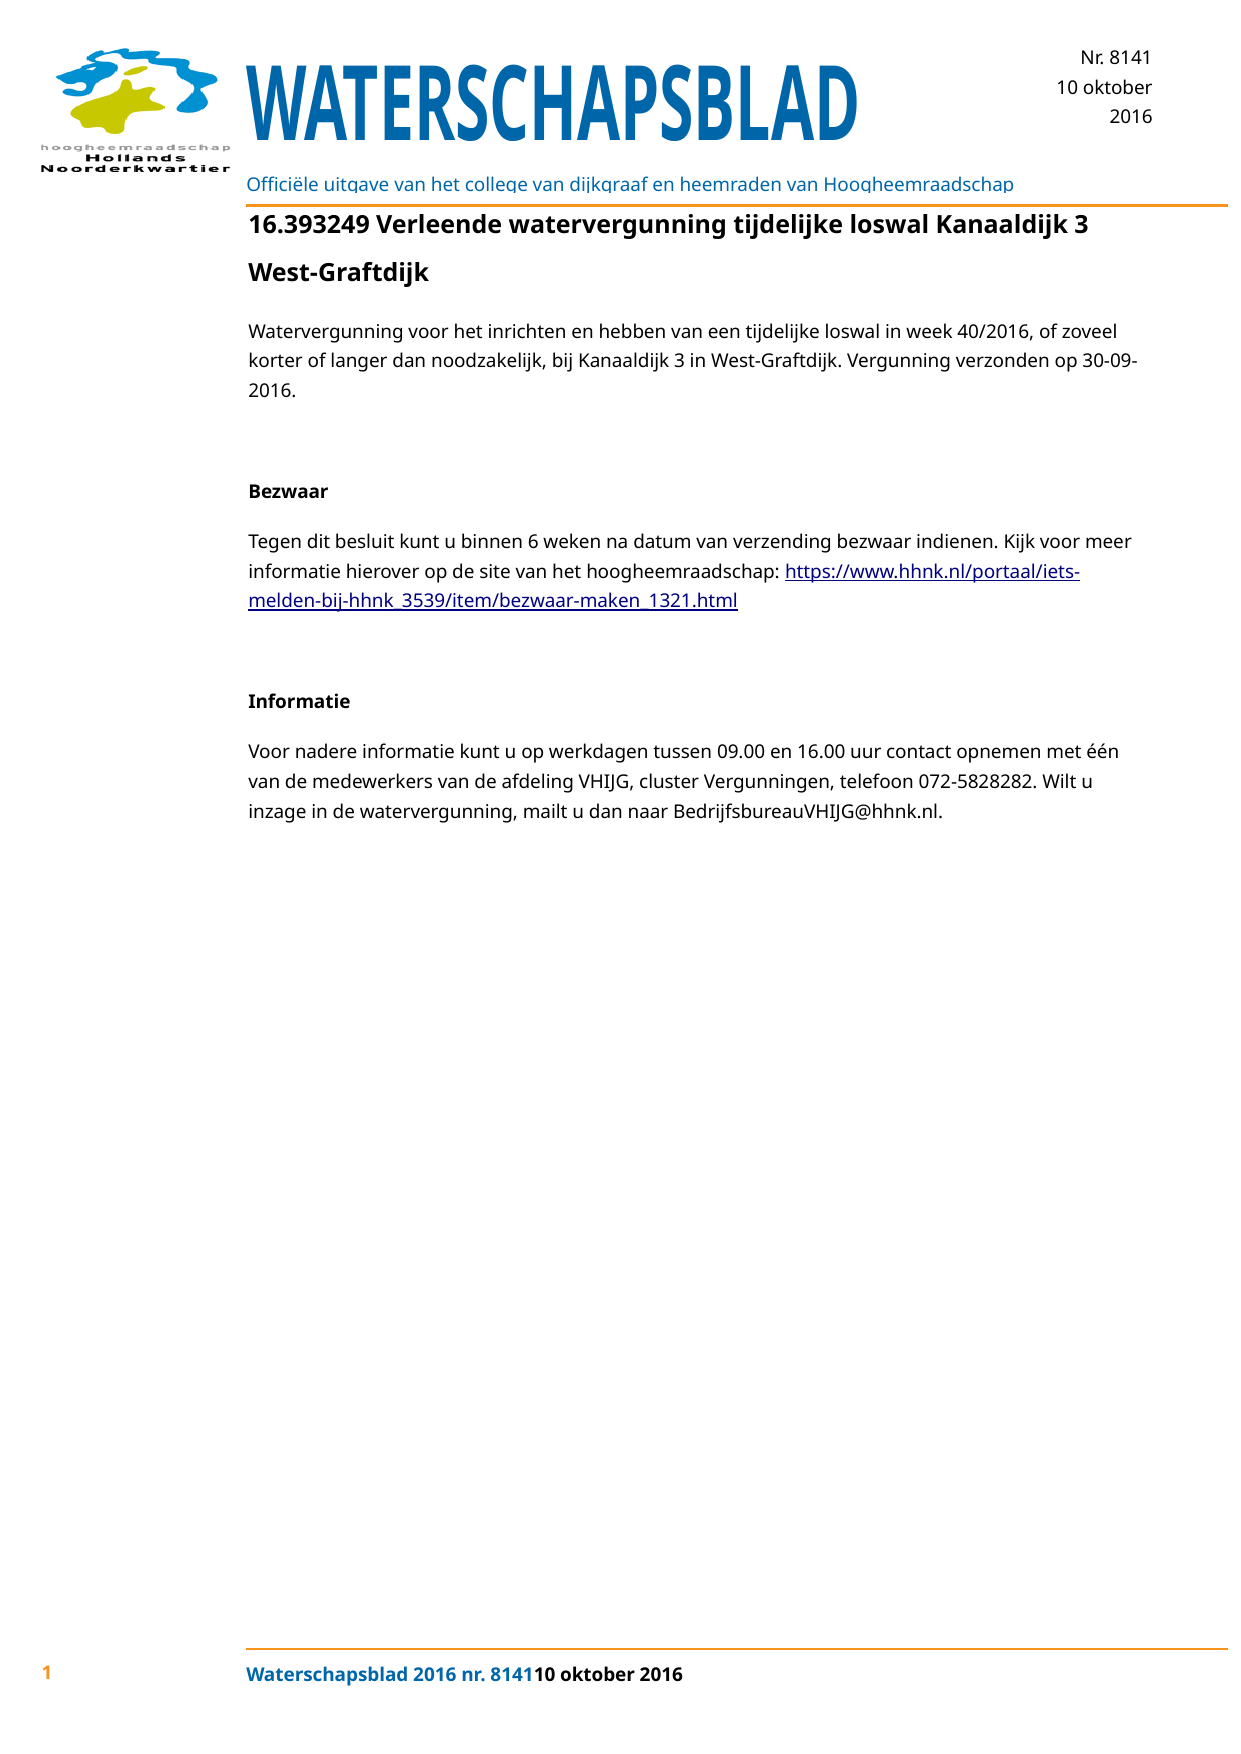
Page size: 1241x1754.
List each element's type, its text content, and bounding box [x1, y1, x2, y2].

text 16.393249 Verleende watervergunning tijdelijke loswal Kanaaldijk 3 West-Graftdijk [248, 207, 1152, 288]
text Informatie [248, 688, 1152, 714]
text Voor nadere informatie kunt u op werkdagen tussen 09.00 en 16.00 uur contact opnemen met één van de medewerkers van de afdeling VHIJG, cluster Vergunningen, telefoon 072-5828282. Wilt u inzage in de watervergunning, mailt u dan naar BedrijfsbureauVHIJG@hhnk.nl. [248, 739, 1152, 824]
text Tegen dit besluit kunt u binnen 6 weken na datum van verzending bezwaar indienen. Kijk voor meer informatie hierover op de site van het hoogheemraadschap: https://www.hhnk.nl/portaal/iets-melden-bij-hhnk_3539/item/bezwaar-maken_1321.html [248, 528, 1152, 613]
text Bezwaar [248, 478, 1152, 504]
picture [41, 47, 231, 172]
text Watervergunning voor het inrichten en hebben van een tijdelijke loswal in week 40/2016, of zoveel korter of langer dan noodzakelijk, bij Kanaaldijk 3 in West-Graftdijk. Vergunning verzonden op 30-09-2016. [248, 318, 1152, 403]
